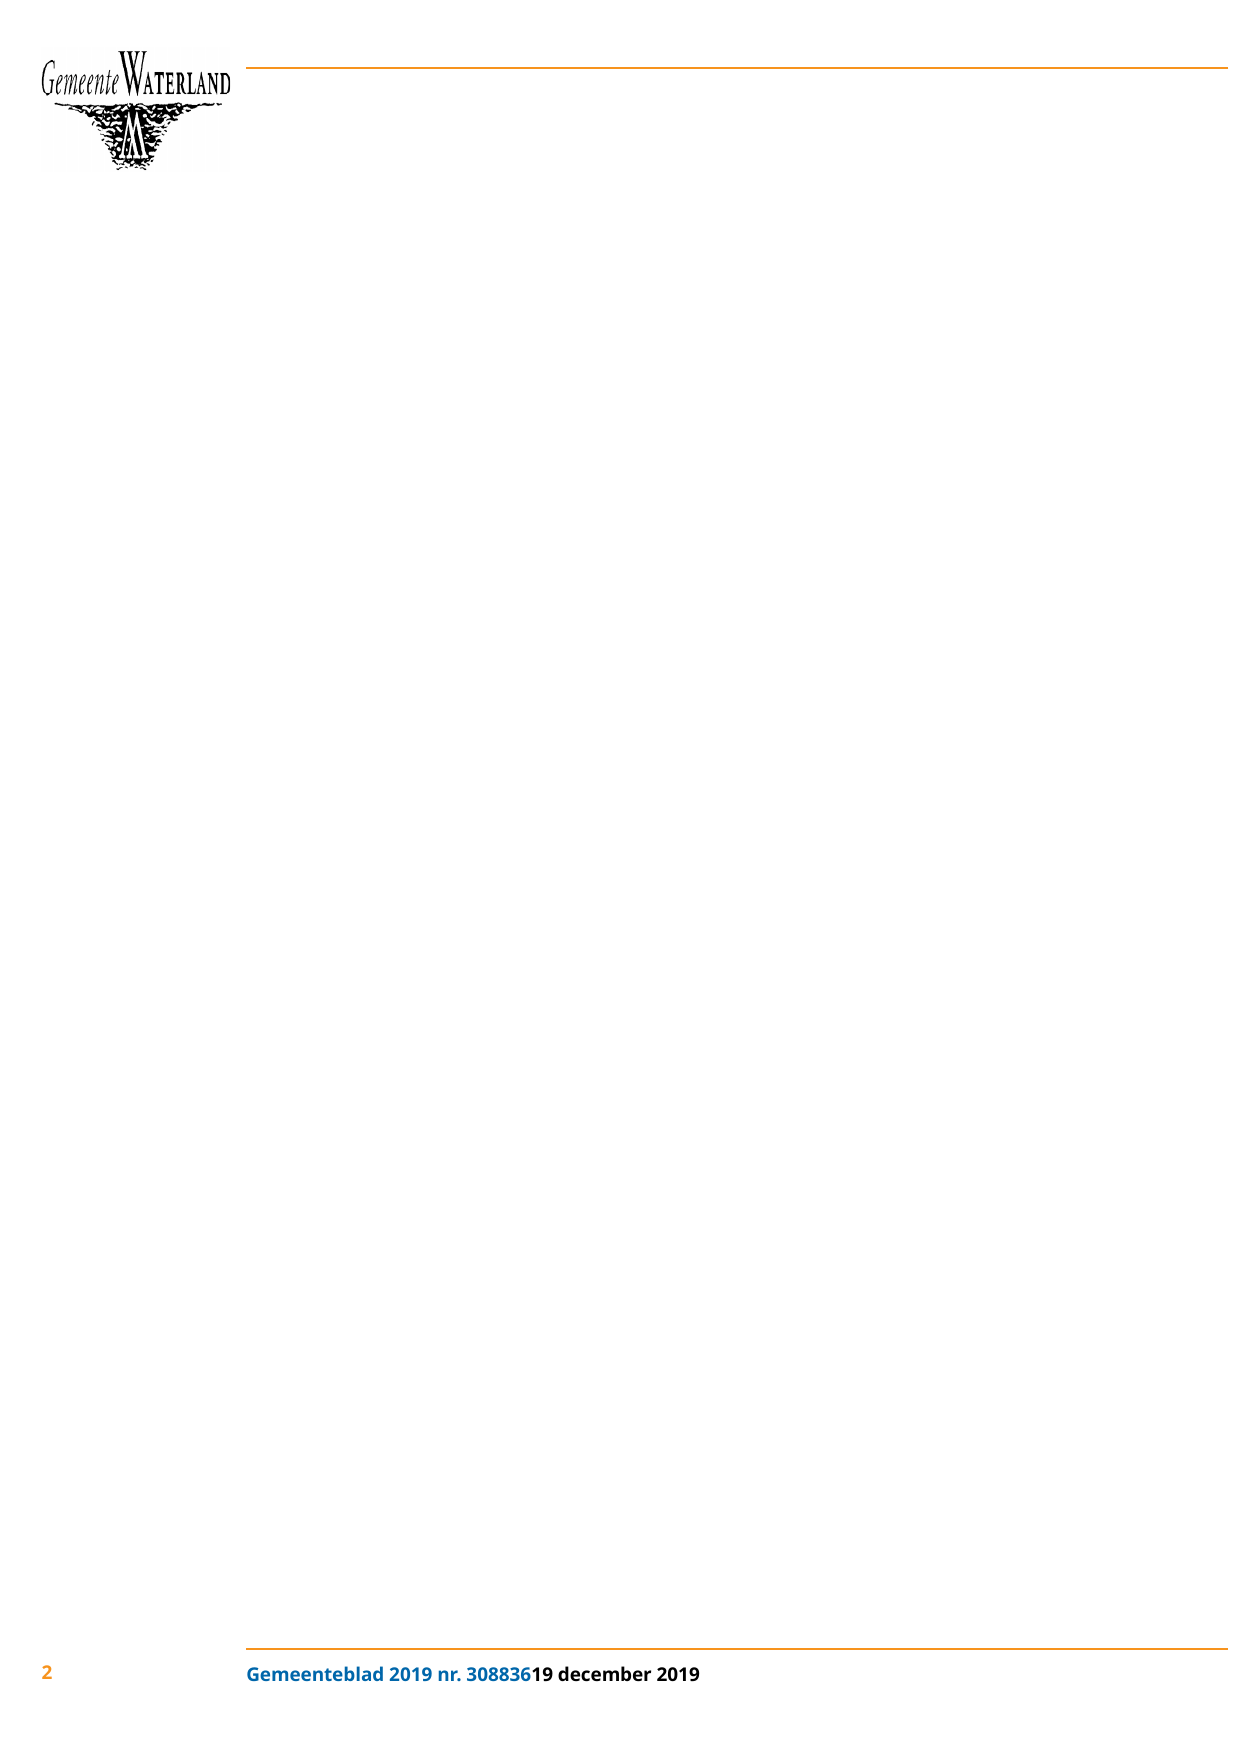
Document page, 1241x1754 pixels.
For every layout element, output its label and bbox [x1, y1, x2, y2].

picture [41, 47, 231, 172]
